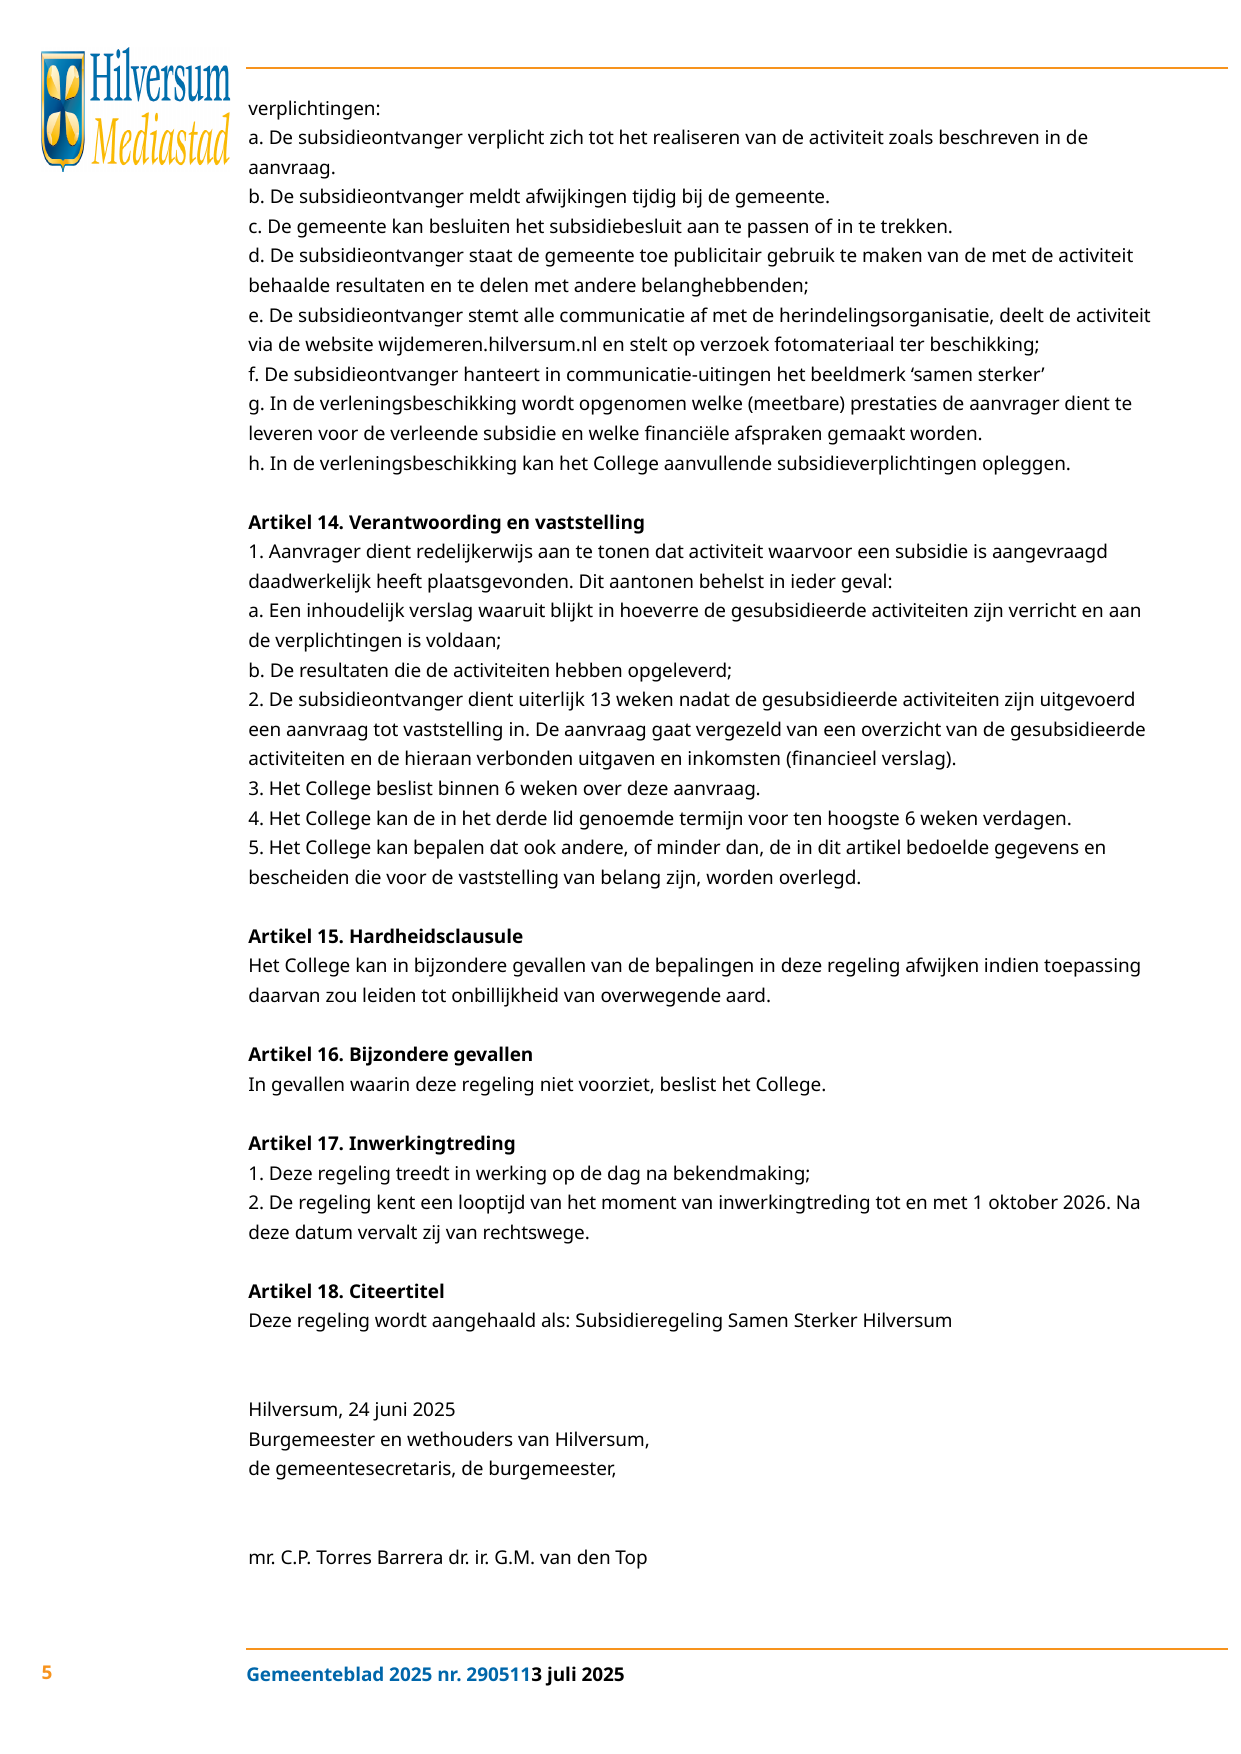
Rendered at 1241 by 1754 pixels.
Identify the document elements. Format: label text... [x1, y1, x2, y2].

text Artikel 15. Hardheidsclausule [248, 923, 1152, 949]
text Artikel 16. Bijzondere gevallen [248, 1041, 1152, 1067]
text a. Een inhoudelijk verslag waaruit blijkt in hoeverre de gesubsidieerde activiteiten zijn verricht en aan de verplichtingen is voldaan; [248, 598, 1152, 653]
text Artikel 17. Inwerkingtreding [248, 1130, 1152, 1156]
text 2. De regeling kent een looptijd van het moment van inwerkingtreding tot en met 1 oktober 2026. Na deze datum vervalt zij van rechtswege. [248, 1189, 1152, 1245]
text 4. Het College kan de in het derde lid genoemde termijn voor ten hoogste 6 weken verdagen. [248, 805, 1152, 831]
text de gemeentesecretaris, de burgemeester, [248, 1456, 1152, 1481]
text 2. De subsidieontvanger dient uiterlijk 13 weken nadat de gesubsidieerde activiteiten zijn uitgevoerd een aanvraag tot vaststelling in. De aanvraag gaat vergezeld van een overzicht van de gesubsidieerde activiteiten en de hieraan verbonden uitgaven en inkomsten (financieel verslag). [248, 686, 1152, 771]
text verplichtingen: [248, 95, 1152, 121]
text 1. Deze regeling treedt in werking op de dag na bekendmaking; [248, 1160, 1152, 1186]
text c. De gemeente kan besluiten het subsidiebesluit aan te passen of in te trekken. [248, 213, 1152, 239]
text b. De subsidieontvanger meldt afwijkingen tijdig bij de gemeente. [248, 183, 1152, 209]
text Deze regeling wordt aangehaald als: Subsidieregeling Samen Sterker Hilversum [248, 1308, 1152, 1333]
text Burgemeester en wethouders van Hilversum, [248, 1426, 1152, 1452]
text 5. Het College kan bepalen dat ook andere, of minder dan, de in dit artikel bedoelde gegevens en bescheiden die voor de vaststelling van belang zijn, worden overlegd. [248, 834, 1152, 890]
text f. De subsidieontvanger hanteert in communicatie-uitingen het beeldmerk ‘samen sterker’ [248, 361, 1152, 387]
text h. In de verleningsbeschikking kan het College aanvullende subsidieverplichtingen opleggen. [248, 450, 1152, 476]
text Artikel 18. Citeertitel [248, 1278, 1152, 1304]
text a. De subsidieontvanger verplicht zich tot het realiseren van de activiteit zoals beschreven in de aanvraag. [248, 124, 1152, 180]
text Artikel 14. Verantwoording en vaststelling [248, 509, 1152, 535]
text e. De subsidieontvanger stemt alle communicatie af met de herindelingsorganisatie, deelt de activiteit via de website wijdemeren.hilversum.nl en stelt op verzoek fotomateriaal ter beschikking; [248, 302, 1152, 357]
text Hilversum, 24 juni 2025 [248, 1396, 1152, 1422]
picture [41, 47, 231, 172]
text mr. C.P. Torres Barrera dr. ir. G.M. van den Top [248, 1544, 1152, 1570]
text In gevallen waarin deze regeling niet voorziet, beslist het College. [248, 1071, 1152, 1097]
text b. De resultaten die de activiteiten hebben opgeleverd; [248, 657, 1152, 683]
text Het College kan in bijzondere gevallen van de bepalingen in deze regeling afwijken indien toepassing daarvan zou leiden tot onbillijkheid van overwegende aard. [248, 953, 1152, 1008]
text g. In de verleningsbeschikking wordt opgenomen welke (meetbare) prestaties de aanvrager dient te leveren voor de verleende subsidie en welke financiële afspraken gemaakt worden. [248, 391, 1152, 446]
text d. De subsidieontvanger staat de gemeente toe publicitair gebruik te maken van de met de activiteit behaalde resultaten en te delen met andere belanghebbenden; [248, 243, 1152, 298]
text 1. Aanvrager dient redelijkerwijs aan te tonen dat activiteit waarvoor een subsidie is aangevraagd daadwerkelijk heeft plaatsgevonden. Dit aantonen behelst in ieder geval: [248, 538, 1152, 594]
text 3. Het College beslist binnen 6 weken over deze aanvraag. [248, 775, 1152, 801]
